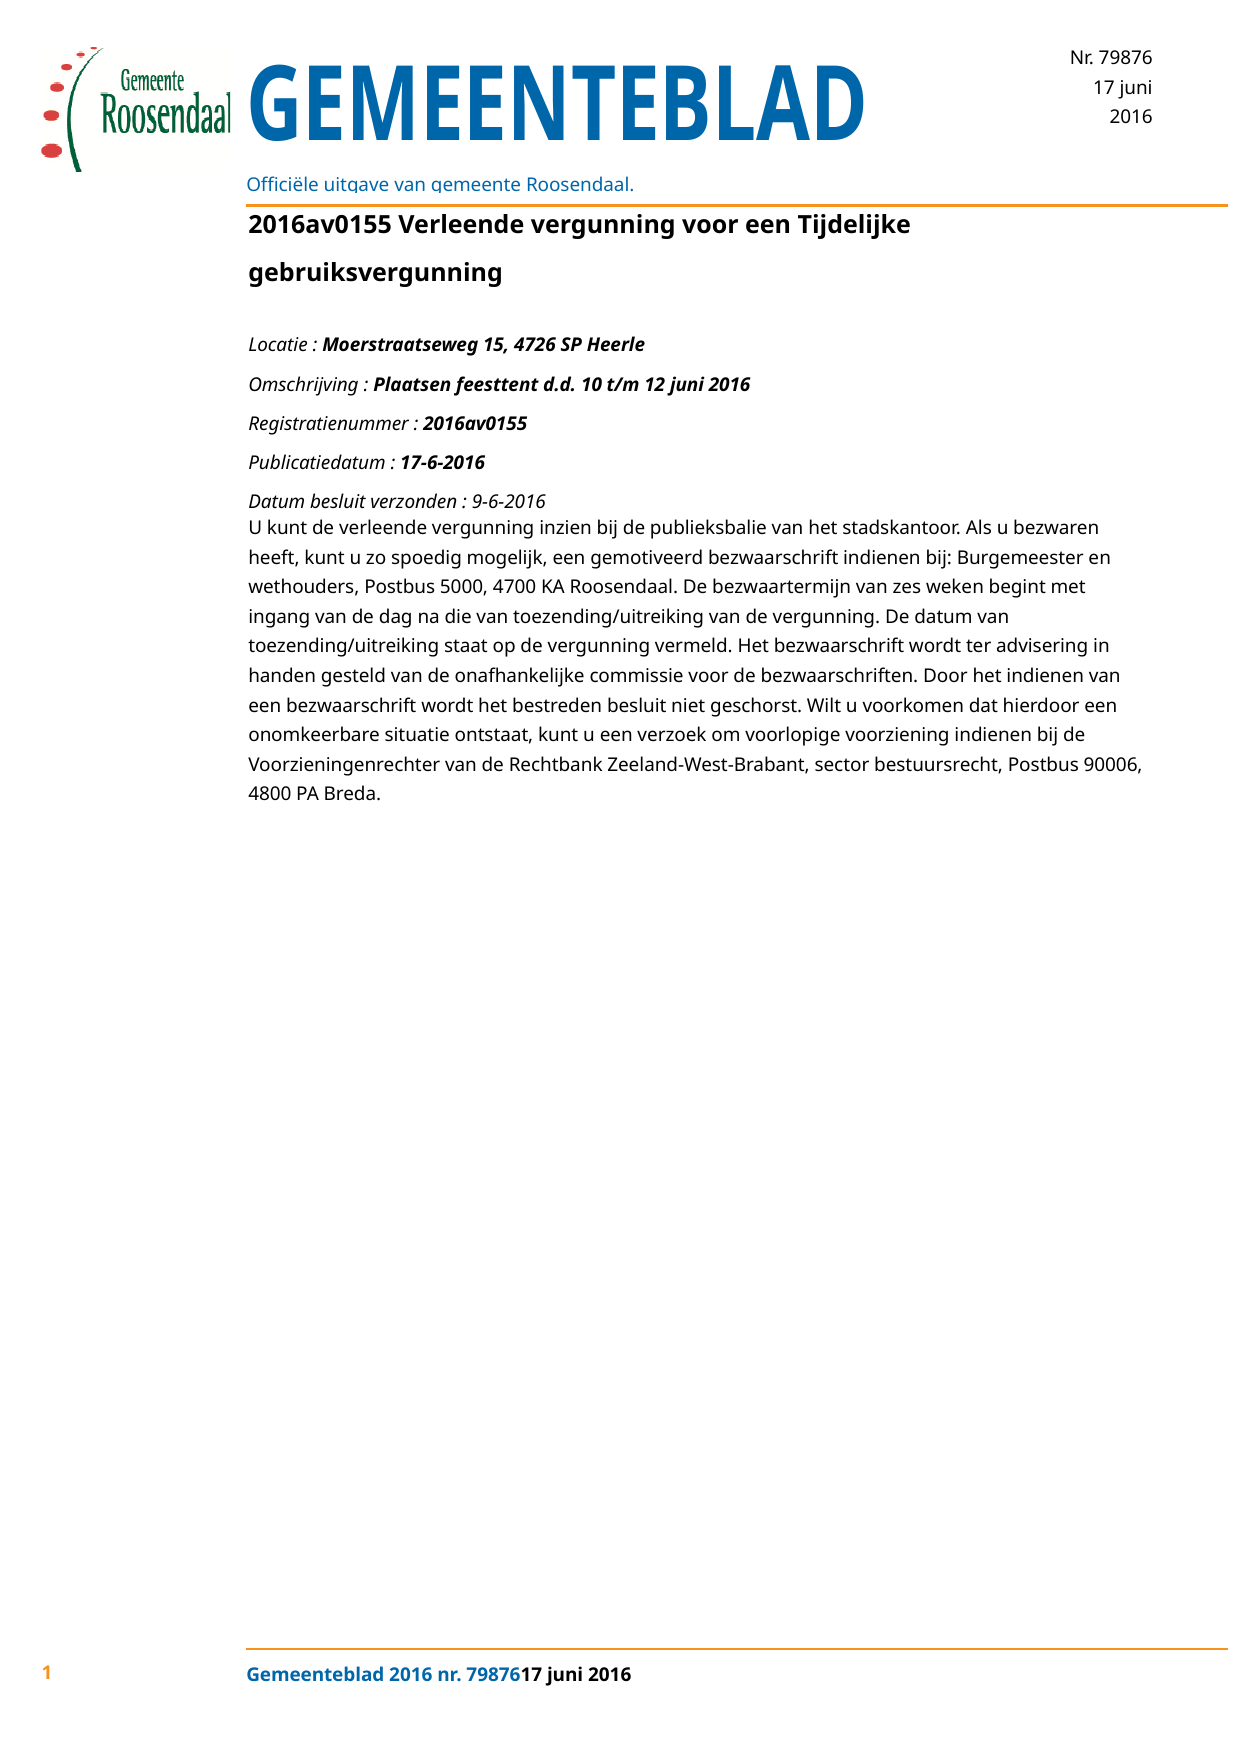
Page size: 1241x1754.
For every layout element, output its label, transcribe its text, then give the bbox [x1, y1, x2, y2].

text Publicatiedatum : 17-6-2016 [248, 449, 1152, 475]
text 2016av0155 Verleende vergunning voor een Tijdelijke gebruiksvergunning [248, 207, 1152, 288]
picture [41, 47, 231, 172]
text U kunt de verleende vergunning inzien bij de publieksbalie van het stadskantoor. Als u bezwaren heeft, kunt u zo spoedig mogelijk, een gemotiveerd bezwaarschrift indienen bij: Burgemeester en wethouders, Postbus 5000, 4700 KA Roosendaal. De bezwaartermijn van zes weken begint met ingang van de dag na die van toezending/uitreiking van de vergunning. De datum van toezending/uitreiking staat op de vergunning vermeld. Het bezwaarschrift wordt ter advisering in handen gesteld van de onafhankelijke commissie voor de bezwaarschriften. Door het indienen van een bezwaarschrift wordt het bestreden besluit niet geschorst. Wilt u voorkomen dat hierdoor een onomkeerbare situatie ontstaat, kunt u een verzoek om voorlopige voorziening indienen bij de Voorzieningenrechter van de Rechtbank Zeeland-West-Brabant, sector bestuursrecht, Postbus 90006, 4800 PA Breda. [248, 514, 1152, 806]
text Locatie : Moerstraatseweg 15, 4726 SP Heerle [248, 331, 1152, 357]
text Datum besluit verzonden : 9-6-2016 [248, 488, 1152, 514]
text Registratienummer : 2016av0155 [248, 410, 1152, 436]
text Omschrijving : Plaatsen feesttent d.d. 10 t/m 12 juni 2016 [248, 371, 1152, 396]
